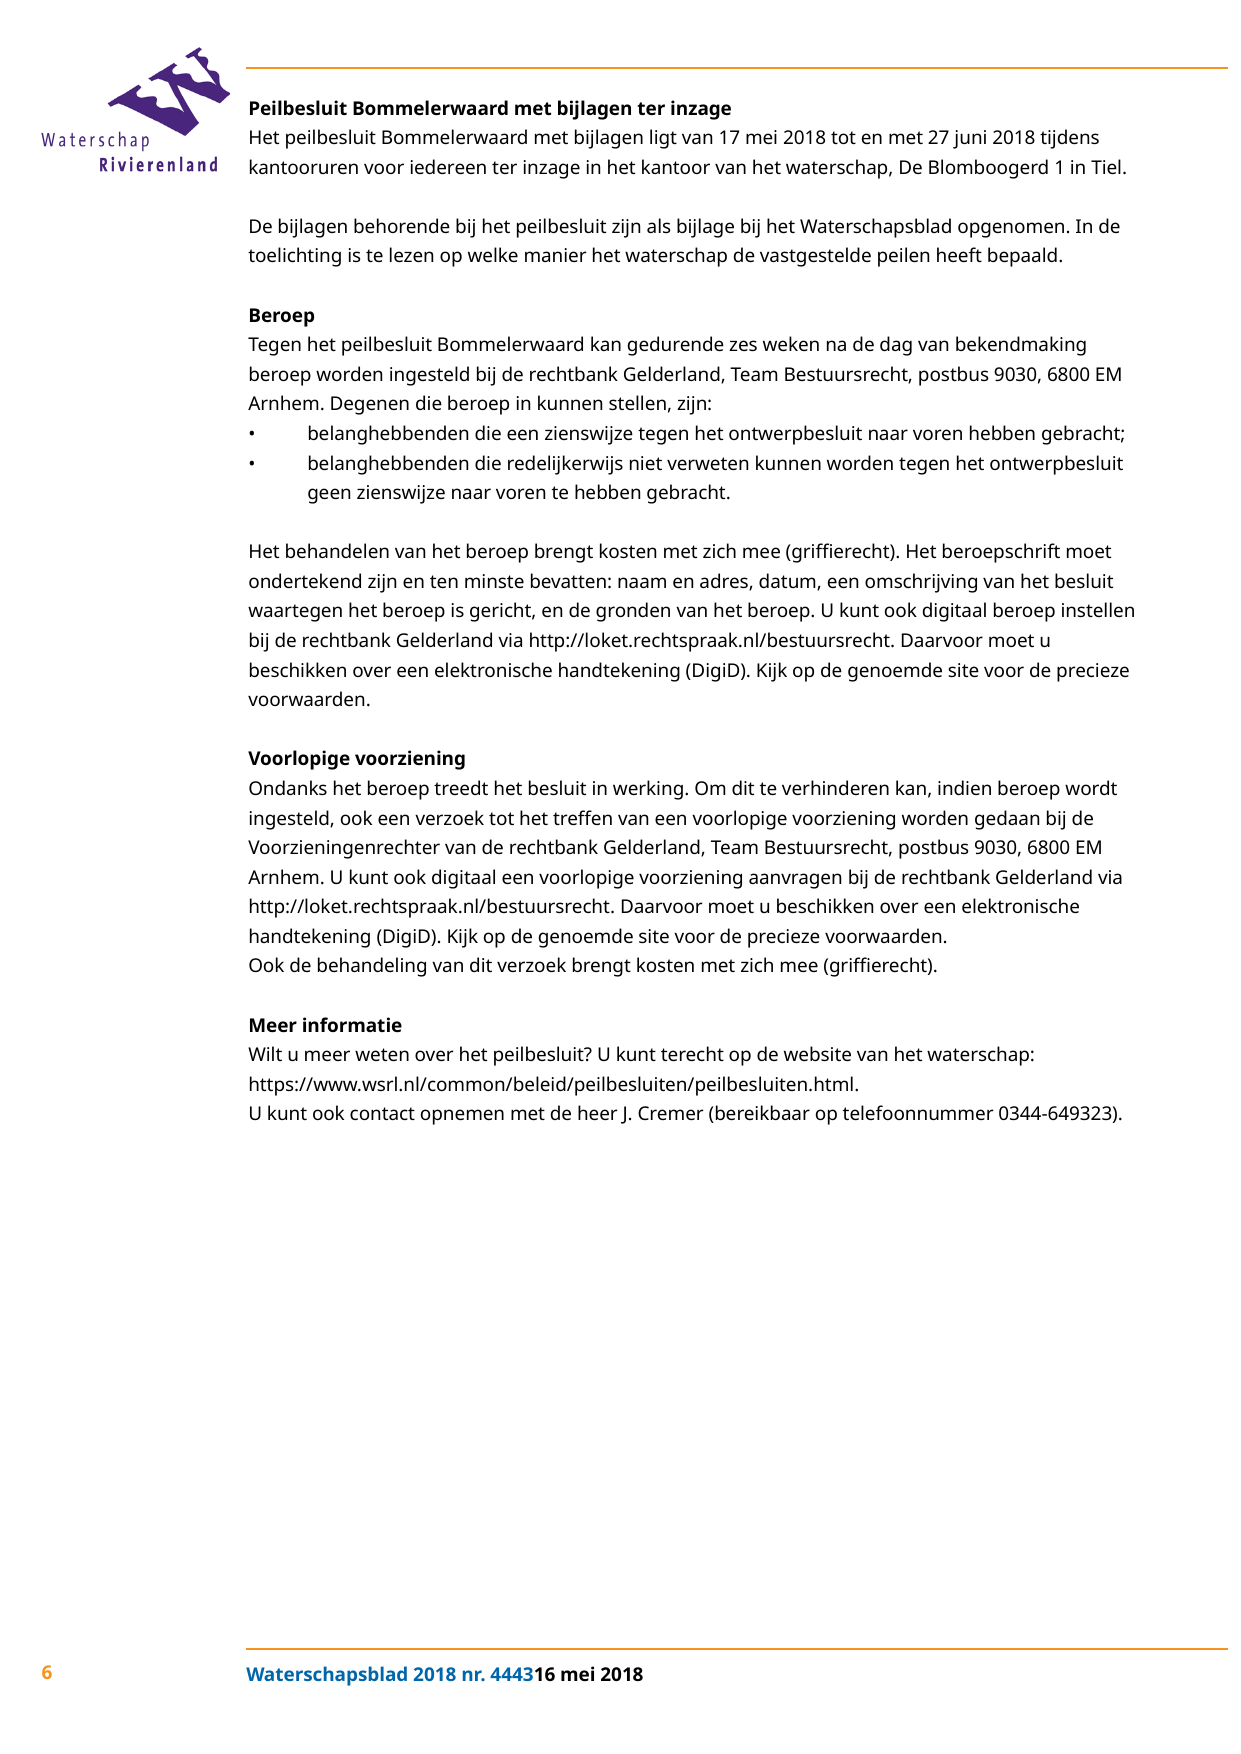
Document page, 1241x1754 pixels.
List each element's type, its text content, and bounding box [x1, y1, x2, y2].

text Beroep [248, 302, 1152, 328]
text Meer informatie [248, 1012, 1152, 1038]
text U kunt ook contact opnemen met de heer J. Cremer (bereikbaar op telefoonnummer 0344-649323). [248, 1101, 1152, 1126]
text Tegen het peilbesluit Bommelerwaard kan gedurende zes weken na de dag van bekendmaking beroep worden ingesteld bij de rechtbank Gelderland, Team Bestuursrecht, postbus 9030, 6800 EM Arnhem. Degenen die beroep in kunnen stellen, zijn: [248, 331, 1152, 416]
text Wilt u meer weten over het peilbesluit? U kunt terecht op de website van het waterschap: https://www.wsrl.nl/common/beleid/peilbesluiten/peilbesluiten.html. [248, 1041, 1152, 1097]
text Voorlopige voorziening [248, 746, 1152, 771]
picture [41, 47, 231, 172]
text Ook de behandeling van dit verzoek brengt kosten met zich mee (griffierecht). [248, 953, 1152, 978]
text Ondanks het beroep treedt het besluit in werking. Om dit te verhinderen kan, indien beroep wordt ingesteld, ook een verzoek tot het treffen van een voorlopige voorziening worden gedaan bij de Voorzieningenrechter van de rechtbank Gelderland, Team Bestuursrecht, postbus 9030, 6800 EM Arnhem. U kunt ook digitaal een voorlopige voorziening aanvragen bij de rechtbank Gelderland via http://loket.rechtspraak.nl/bestuursrecht. Daarvoor moet u beschikken over een elektronische handtekening (DigiD). Kijk op de genoemde site voor de precieze voorwaarden. [248, 775, 1152, 949]
text Het peilbesluit Bommelerwaard met bijlagen ligt van 17 mei 2018 tot en met 27 juni 2018 tijdens kantooruren voor iedereen ter inzage in het kantoor van het waterschap, De Blomboogerd 1 in Tiel. [248, 124, 1152, 180]
text Het behandelen van het beroep brengt kosten met zich mee (griffierecht). Het beroepschrift moet ondertekend zijn en ten minste bevatten: naam en adres, datum, een omschrijving van het besluit waartegen het beroep is gericht, en de gronden van het beroep. U kunt ook digitaal beroep instellen bij de rechtbank Gelderland via http://loket.rechtspraak.nl/bestuursrecht. Daarvoor moet u beschikken over een elektronische handtekening (DigiD). Kijk op de genoemde site voor de precieze voorwaarden. [248, 538, 1152, 712]
text Peilbesluit Bommelerwaard met bijlagen ter inzage [248, 95, 1152, 121]
text De bijlagen behorende bij het peilbesluit zijn als bijlage bij het Waterschapsblad opgenomen. In de toelichting is te lezen op welke manier het waterschap de vastgestelde peilen heeft bepaald. [248, 213, 1152, 268]
list belanghebbenden die redelijkerwijs niet verweten kunnen worden tegen het ontwerpbesluit geen zienswijze naar voren te hebben gebracht. [248, 450, 1152, 505]
list belanghebbenden die een zienswijze tegen het ontwerpbesluit naar voren hebben gebracht; [248, 420, 1152, 446]
